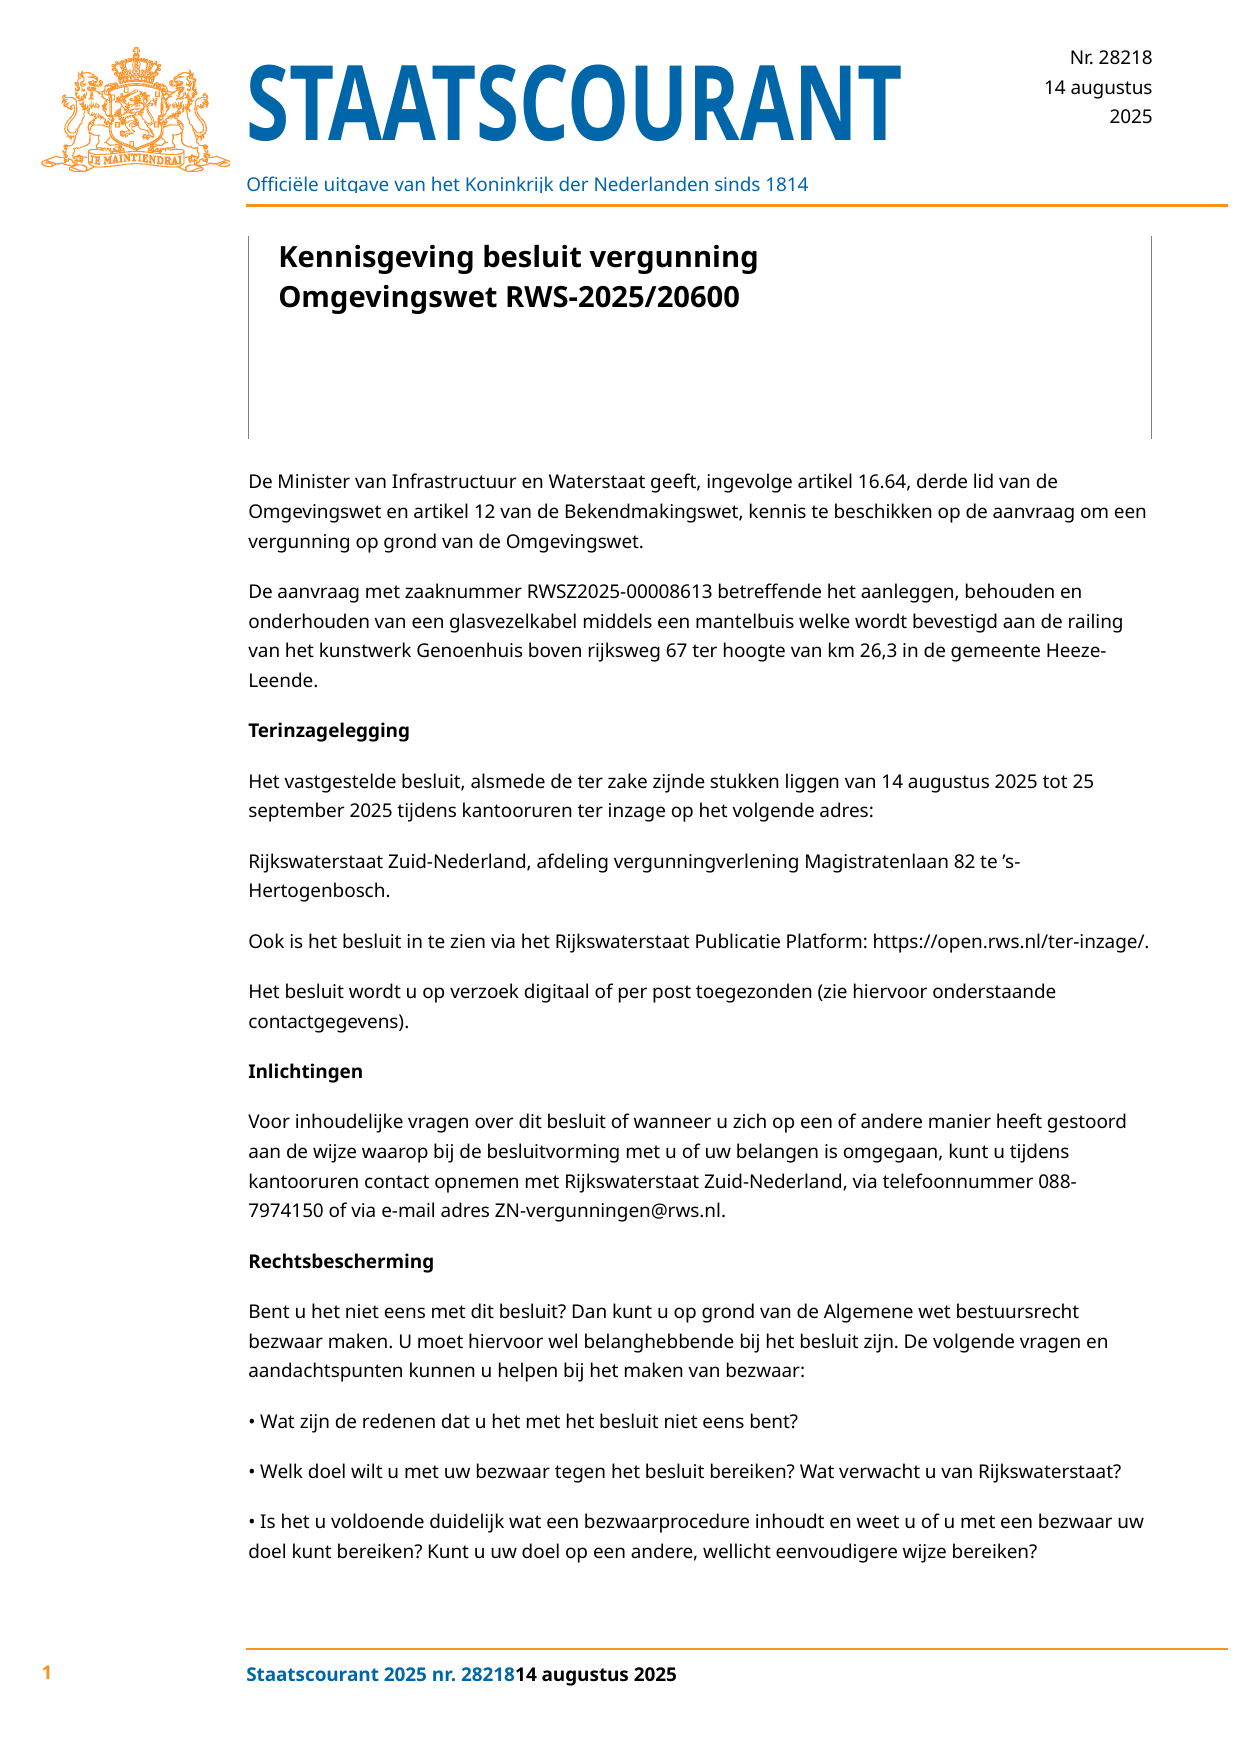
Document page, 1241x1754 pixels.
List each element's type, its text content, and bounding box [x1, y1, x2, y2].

text Het vastgestelde besluit, alsmede de ter zake zijnde stukken liggen van 14 augustus 2025 tot 25 september 2025 tijdens kantooruren ter inzage op het volgende adres: [248, 768, 1152, 823]
text Voor inhoudelijke vragen over dit besluit of wanneer u zich op een of andere manier heeft gestoord aan de wijze waarop bij de besluitvorming met u of uw belangen is omgegaan, kunt u tijdens kantooruren contact opnemen met Rijkswaterstaat Zuid-Nederland, via telefoonnummer 088-7974150 of via e-mail adres ZN-vergunningen@rws.nl. [248, 1109, 1152, 1223]
table_header Kennisgeving besluit vergunning Omgevingswet RWS-2025/20600 [249, 236, 850, 439]
picture [41, 47, 231, 172]
text • Wat zijn de redenen dat u het met het besluit niet eens bent? [248, 1408, 1152, 1433]
text Inlichtingen [248, 1058, 1152, 1084]
table_header [1090, 236, 1151, 413]
text • Is het u voldoende duidelijk wat een bezwaarprocedure inhoudt en weet u of u met een bezwaar uw doel kunt bereiken? Kunt u uw doel op een andere, wellicht eenvoudigere wijze bereiken? [248, 1509, 1152, 1564]
table_header [850, 236, 912, 413]
text Rechtsbescherming [248, 1248, 1152, 1273]
text Bent u het niet eens met dit besluit? Dan kunt u op grond van de Algemene wet bestuursrecht bezwaar maken. U moet hiervoor wel belanghebbende bij het besluit zijn. De volgende vragen en aandachtspunten kunnen u helpen bij het maken van bezwaar: [248, 1298, 1152, 1383]
text • Welk doel wilt u met uw bezwaar tegen het besluit bereiken? Wat verwacht u van Rijkswaterstaat? [248, 1458, 1152, 1484]
text De Minister van Infrastructuur en Waterstaat geeft, ingevolge artikel 16.64, derde lid van de Omgevingswet en artikel 12 van de Bekendmakingswet, kennis te beschikken op de aanvraag om een vergunning op grond van de Omgevingswet. [248, 469, 1152, 553]
text Rijkswaterstaat Zuid-Nederland, afdeling vergunningverlening Magistratenlaan 82 te ’s-Hertogenbosch. [248, 848, 1152, 903]
text De aanvraag met zaaknummer RWSZ2025-00008613 betreffende het aanleggen, behouden en onderhouden van een glasvezelkabel middels een mantelbuis welke wordt bevestigd aan de railing van het kunstwerk Genoenhuis boven rijksweg 67 ter hoogte van km 26,3 in de gemeente Heeze-Leende. [248, 578, 1152, 693]
table_header [850, 414, 1151, 439]
text Terinzagelegging [248, 717, 1152, 743]
picture [912, 236, 1090, 414]
text Ook is het besluit in te zien via het Rijkswaterstaat Publicatie Platform: https://open.rws.nl/ter-inzage/. [248, 928, 1152, 953]
text Het besluit wordt u op verzoek digitaal of per post toegezonden (zie hiervoor onderstaande contactgegevens). [248, 978, 1152, 1033]
